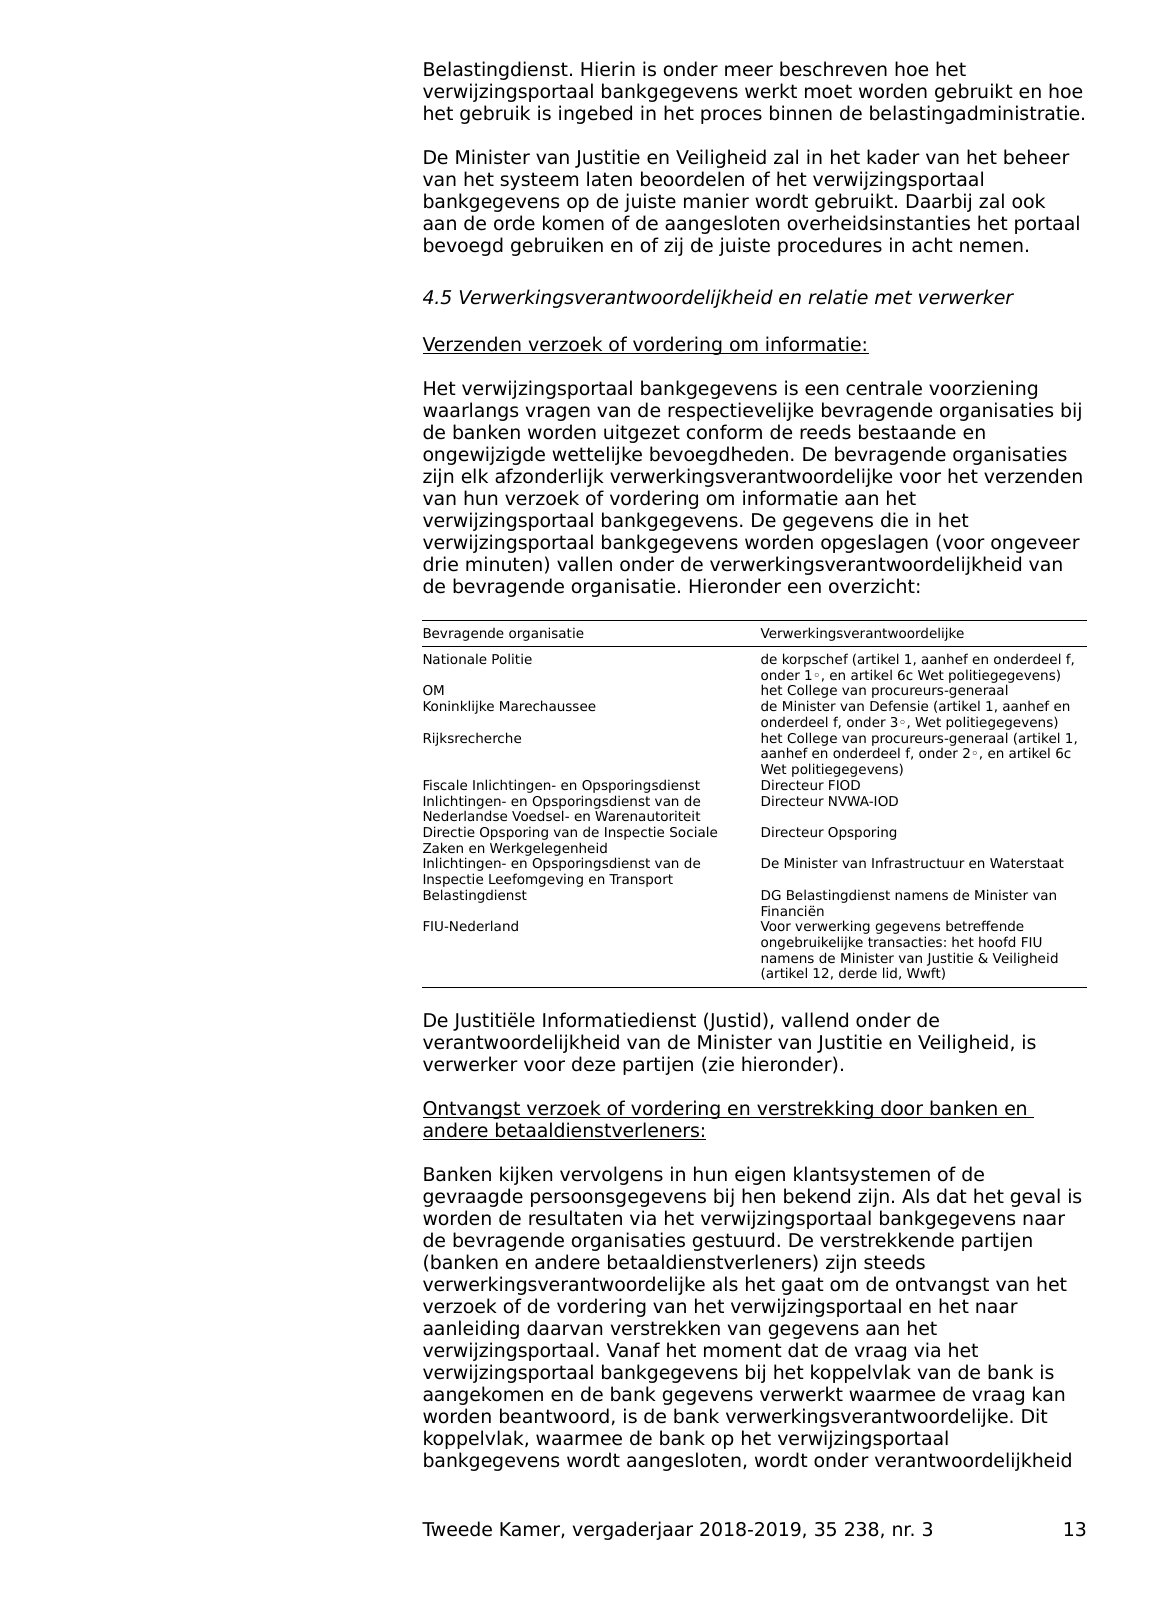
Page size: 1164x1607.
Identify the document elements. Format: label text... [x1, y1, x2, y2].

table_cell de korpschef (artikel 1, aanhef en onderdeel f, onder 1◦, en artikel 6c Wet politiegegevens) [754, 647, 1087, 683]
table_cell DG Belastingdienst namens de Minister van Financiën [754, 888, 1087, 919]
table_header Bevragende organisatie [422, 621, 754, 646]
table_header Verwerkingsverantwoordelijke [754, 621, 1087, 646]
table_cell OM [422, 683, 754, 699]
table_cell de Minister van Defensie (artikel 1, aanhef en onderdeel f, onder 3◦, Wet politiegegevens) [754, 699, 1087, 730]
subtitle Verzenden verzoek of vordering om informatie: [422, 334, 1087, 356]
table_cell Directeur NVWA-IOD [754, 793, 1087, 825]
table_cell Directie Opsporing van de Inspectie Sociale Zaken en Werkgelegenheid [422, 825, 754, 856]
table_cell Voor verwerking gegevens betreffende ongebruikelijke transacties: het hoofd FIU namens de Minister van Justitie & Veiligheid (artikel 12, derde lid, Wwft) [754, 919, 1087, 987]
table_cell FIU-Nederland [422, 919, 754, 987]
table_cell Directeur Opsporing [754, 825, 1087, 856]
text De Minister van Justitie en Veiligheid zal in het kader van het beheer van het systeem laten beoordelen of het verwijzingsportaal bankgegevens op de juiste manier wordt gebruikt. Daarbij zal ook aan de orde komen of de aangesloten overheidsinstanties het portaal bevoegd gebruiken en of zij de juiste procedures in acht nemen. [422, 147, 1087, 257]
table_cell Directeur FIOD [754, 778, 1087, 793]
table_cell Koninklijke Marechaussee [422, 699, 754, 730]
subtitle Ontvangst verzoek of vordering en verstrekking door banken en andere betaaldienstverleners: [422, 1098, 1087, 1142]
table_cell Belastingdienst [422, 888, 754, 919]
table_cell het College van procureurs-generaal [754, 683, 1087, 699]
text Banken kijken vervolgens in hun eigen klantsystemen of de gevraagde persoonsgegevens bij hen bekend zijn. Als dat het geval is worden de resultaten via het verwijzingsportaal bankgegevens naar de bevragende organisaties gestuurd. De verstrekkende partijen (banken en andere betaaldienstverleners) zijn steeds verwerkingsverantwoordelijke als het gaat om de ontvangst van het verzoek of de vordering van het verwijzingsportaal en het naar aanleiding daarvan verstrekken van gegevens aan het verwijzingsportaal. Vanaf het moment dat de vraag via het verwijzingsportaal bankgegevens bij het koppelvlak van de bank is aangekomen en de bank gegevens verwerkt waarmee de vraag kan worden beantwoord, is de bank verwerkingsverantwoordelijke. Dit koppelvlak, waarmee de bank op het verwijzingsportaal bankgegevens wordt aangesloten, wordt onder verantwoordelijkheid [422, 1164, 1087, 1472]
table_cell Fiscale Inlichtingen- en Opsporingsdienst [422, 778, 754, 793]
text Het verwijzingsportaal bankgegevens is een centrale voorziening waarlangs vragen van de respectievelijke bevragende organisaties bij de banken worden uitgezet conform de reeds bestaande en ongewijzigde wettelijke bevoegdheden. De bevragende organisaties zijn elk afzonderlijk verwerkingsverantwoordelijke voor het verzenden van hun verzoek of vordering om informatie aan het verwijzingsportaal bankgegevens. De gegevens die in het verwijzingsportaal bankgegevens worden opgeslagen (voor ongeveer drie minuten) vallen onder de verwerkingsverantwoordelijkheid van de bevragende organisatie. Hieronder een overzicht: [422, 378, 1087, 598]
subtitle 4.5 Verwerkingsverantwoordelijkheid en relatie met verwerker [422, 287, 1087, 309]
table_cell Rijksrecherche [422, 730, 754, 778]
table_cell Inlichtingen- en Opsporingsdienst van de Inspectie Leefomgeving en Transport [422, 856, 754, 888]
table_cell het College van procureurs-generaal (artikel 1, aanhef en onderdeel f, onder 2◦, en artikel 6c Wet politiegegevens) [754, 730, 1087, 778]
table_cell Inlichtingen- en Opsporingsdienst van de Nederlandse Voedsel- en Warenautoriteit [422, 793, 754, 825]
table_cell Nationale Politie [422, 647, 754, 683]
table_cell De Minister van Infrastructuur en Waterstaat [754, 856, 1087, 888]
text Belastingdienst. Hierin is onder meer beschreven hoe het verwijzingsportaal bankgegevens werkt moet worden gebruikt en hoe het gebruik is ingebed in het proces binnen de belastingadministratie. [422, 59, 1087, 125]
text De Justitiële Informatiedienst (Justid), vallend onder de verantwoordelijkheid van de Minister van Justitie en Veiligheid, is verwerker voor deze partijen (zie hieronder). [422, 1010, 1087, 1076]
